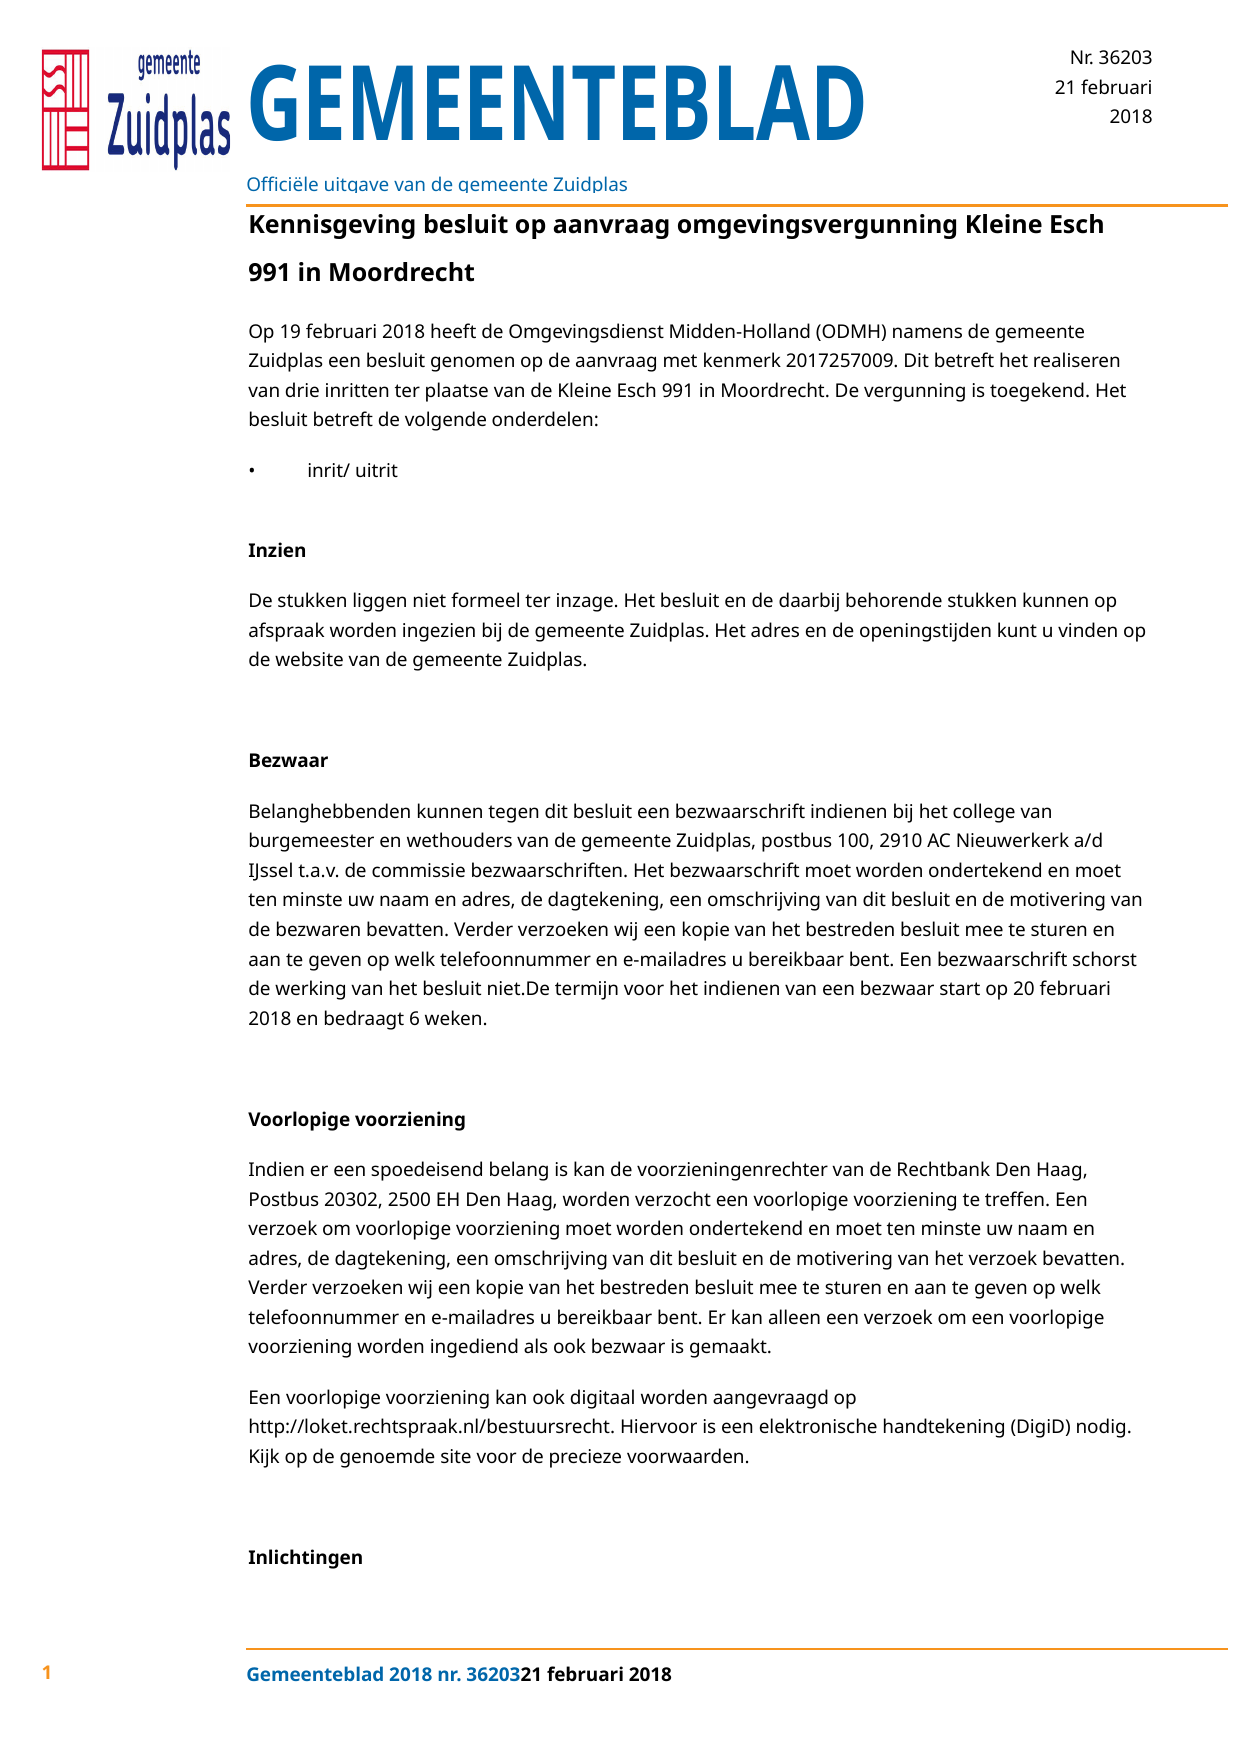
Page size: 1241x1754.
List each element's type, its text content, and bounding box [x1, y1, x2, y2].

text Voorlopige voorziening [248, 1106, 1152, 1132]
text Op 19 februari 2018 heeft de Omgevingsdienst Midden-Holland (ODMH) namens de gemeente Zuidplas een besluit genomen op de aanvraag met kenmerk 2017257009. Dit betreft het realiseren van drie inritten ter plaatse van de Kleine Esch 991 in Moordrecht. De vergunning is toegekend. Het besluit betreft de volgende onderdelen: [248, 318, 1152, 432]
text Kennisgeving besluit op aanvraag omgevingsvergunning Kleine Esch 991 in Moordrecht [248, 207, 1152, 288]
text Bezwaar [248, 747, 1152, 773]
text Indien er een spoedeisend belang is kan de voorzieningenrechter van de Rechtbank Den Haag, Postbus 20302, 2500 EH Den Haag, worden verzocht een voorlopige voorziening te treffen. Een verzoek om voorlopige voorziening moet worden ondertekend en moet ten minste uw naam en adres, de dagtekening, een omschrijving van dit besluit en de motivering van het verzoek bevatten. Verder verzoeken wij een kopie van het bestreden besluit mee te sturen en aan te geven op welk telefoonnummer en e-mailadres u bereikbaar bent. Er kan alleen een verzoek om een voorlopige voorziening worden ingediend als ook bezwaar is gemaakt. [248, 1156, 1152, 1359]
text De stukken liggen niet formeel ter inzage. Het besluit en de daarbij behorende stukken kunnen op afspraak worden ingezien bij de gemeente Zuidplas. Het adres en de openingstijden kunt u vinden op de website van de gemeente Zuidplas. [248, 587, 1152, 672]
text Inzien [248, 537, 1152, 563]
picture [41, 47, 231, 172]
text Inlichtingen [248, 1544, 1152, 1570]
text Een voorlopige voorziening kan ook digitaal worden aangevraagd op http://loket.rechtspraak.nl/bestuursrecht. Hiervoor is een elektronische handtekening (DigiD) nodig. Kijk op de genoemde site voor de precieze voorwaarden. [248, 1384, 1152, 1469]
list inrit/ uitrit [248, 457, 1152, 483]
text Belanghebbenden kunnen tegen dit besluit een bezwaarschrift indienen bij het college van burgemeester en wethouders van de gemeente Zuidplas, postbus 100, 2910 AC Nieuwerkerk a/d IJssel t.a.v. de commissie bezwaarschriften. Het bezwaarschrift moet worden ondertekend en moet ten minste uw naam en adres, de dagtekening, een omschrijving van dit besluit en de motivering van de bezwaren bevatten. Verder verzoeken wij een kopie van het bestreden besluit mee te sturen en aan te geven op welk telefoonnummer en e-mailadres u bereikbaar bent. Een bezwaarschrift schorst de werking van het besluit niet.De termijn voor het indienen van een bezwaar start op 20 februari 2018 en bedraagt 6 weken. [248, 798, 1152, 1031]
